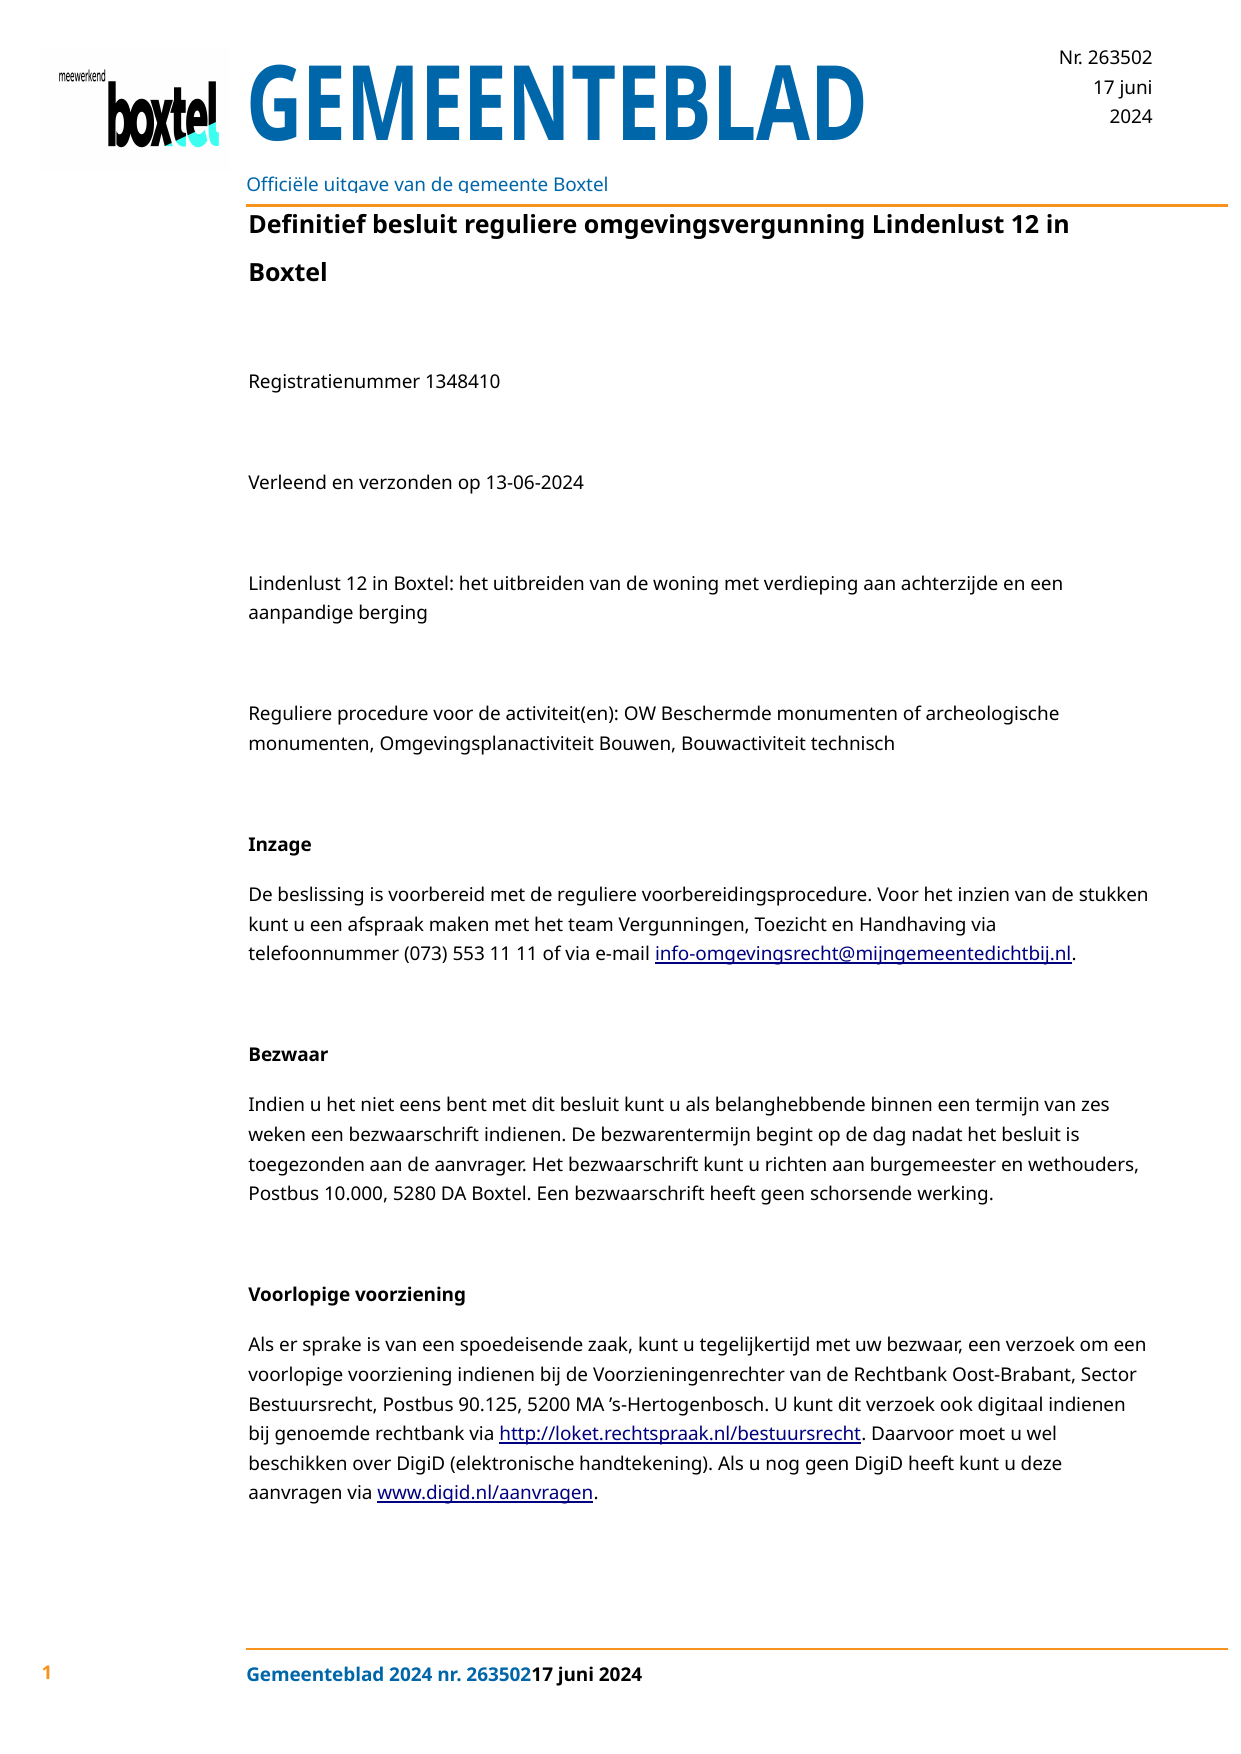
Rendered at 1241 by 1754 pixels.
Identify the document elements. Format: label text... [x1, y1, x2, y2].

text Registratienummer 1348410 [248, 368, 1152, 394]
text Verleend en verzonden op 13-06-2024 [248, 469, 1152, 495]
text Definitief besluit reguliere omgevingsvergunning Lindenlust 12 in Boxtel [248, 207, 1152, 288]
text Bezwaar [248, 1041, 1152, 1067]
text Voorlopige voorziening [248, 1281, 1152, 1307]
text De beslissing is voorbereid met de reguliere voorbereidingsprocedure. Voor het inzien van de stukken kunt u een afspraak maken met het team Vergunningen, Toezicht en Handhaving via telefoonnummer (073) 553 11 11 of via e-mail info-omgevingsrecht@mijngemeentedichtbij.nl. [248, 881, 1152, 966]
text Reguliere procedure voor de activiteit(en): OW Beschermde monumenten of archeologische monumenten, Omgevingsplanactiviteit Bouwen, Bouwactiviteit technisch [248, 700, 1152, 756]
text Lindenlust 12 in Boxtel: het uitbreiden van de woning met verdieping aan achterzijde en een aanpandige berging [248, 570, 1152, 625]
text Als er sprake is van een spoedeisende zaak, kunt u tegelijkertijd met uw bezwaar, een verzoek om een voorlopige voorziening indienen bij de Voorzieningenrechter van de Rechtbank Oost-Brabant, Sector Bestuursrecht, Postbus 90.125, 5200 MA ’s-Hertogenbosch. U kunt dit verzoek ook digitaal indienen bij genoemde rechtbank via http://loket.rechtspraak.nl/bestuursrecht. Daarvoor moet u wel beschikken over DigiD (elektronische handtekening). Als u nog geen DigiD heeft kunt u deze aanvragen via www.digid.nl/aanvragen. [248, 1332, 1152, 1505]
text Indien u het niet eens bent met dit besluit kunt u als belanghebbende binnen een termijn van zes weken een bezwaarschrift indienen. De bezwarentermijn begint op de dag nadat het besluit is toegezonden aan de aanvrager. Het bezwaarschrift kunt u richten aan burgemeester en wethouders, Postbus 10.000, 5280 DA Boxtel. Een bezwaarschrift heeft geen schorsende werking. [248, 1092, 1152, 1206]
picture [41, 47, 231, 172]
text Inzage [248, 831, 1152, 857]
